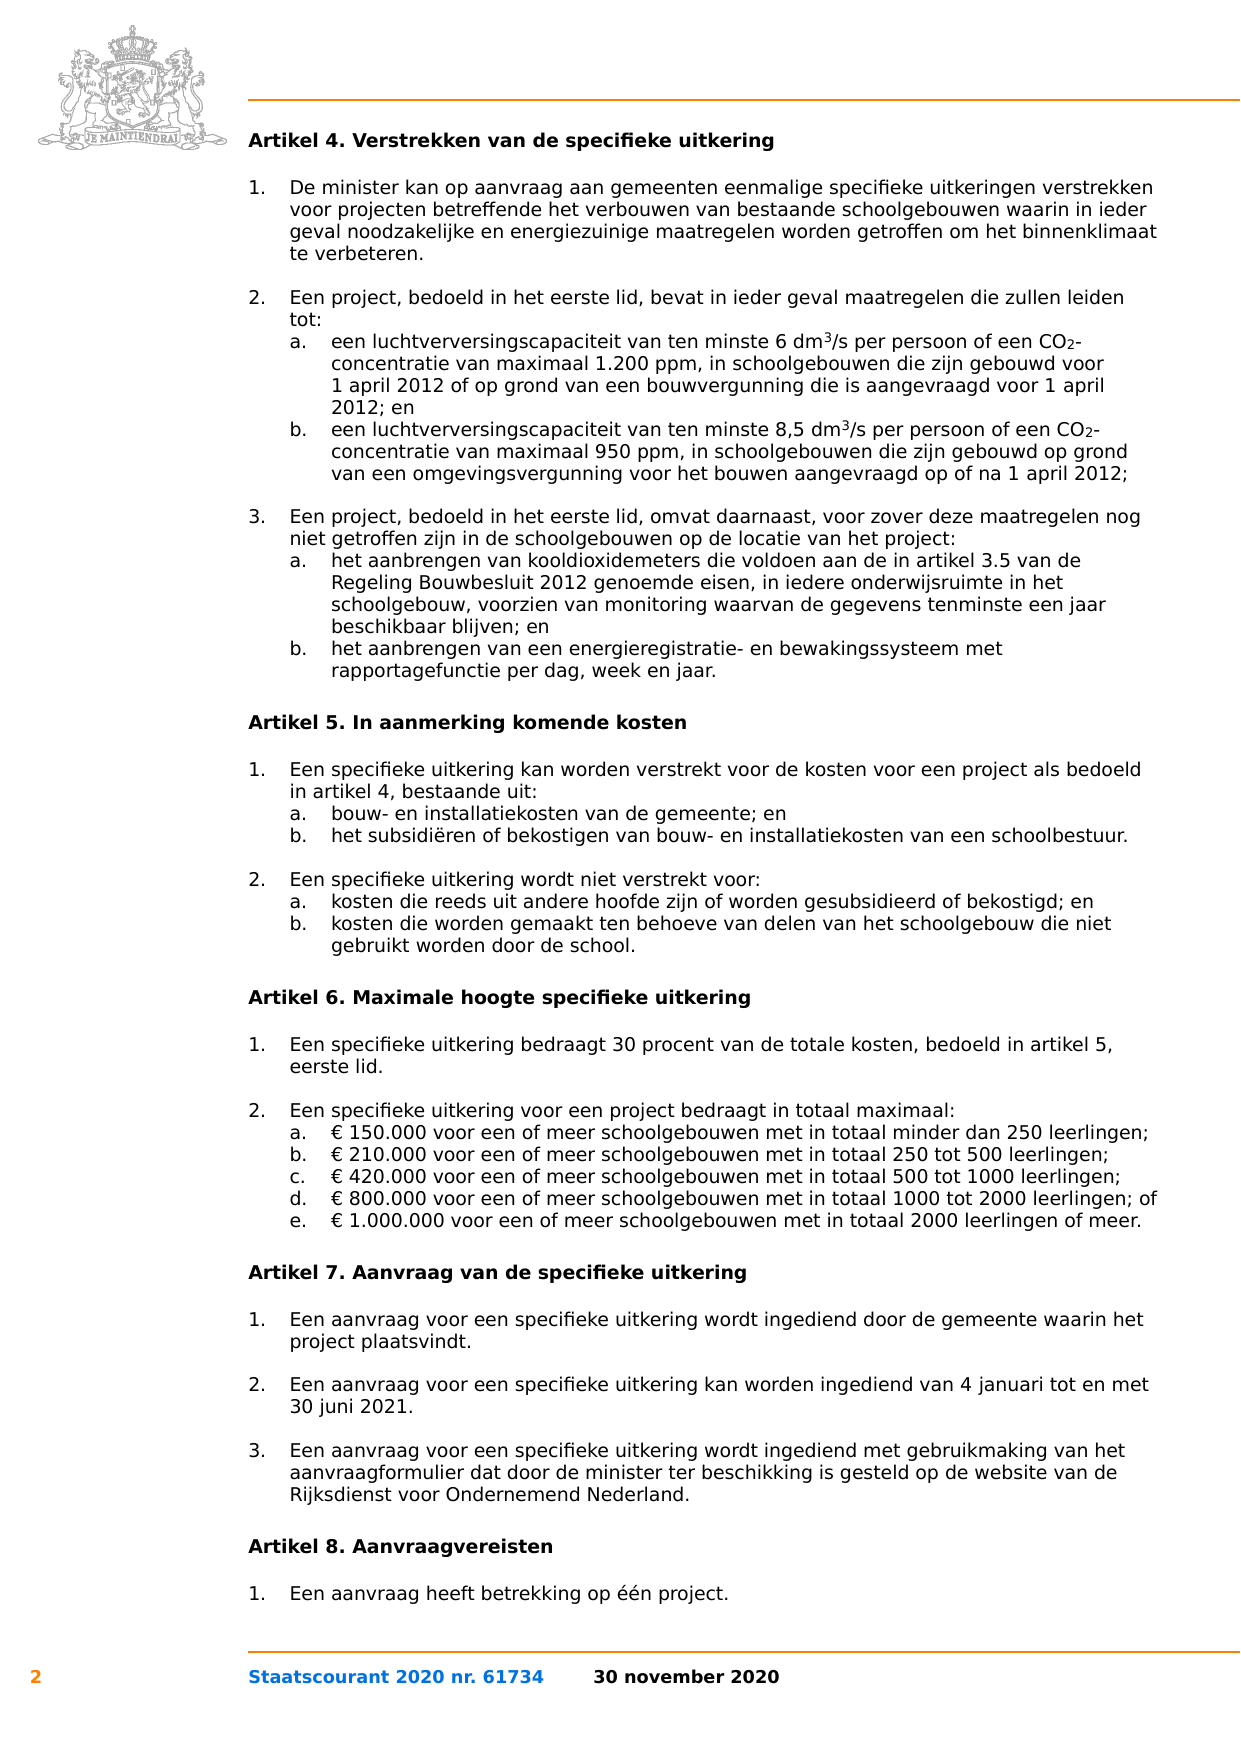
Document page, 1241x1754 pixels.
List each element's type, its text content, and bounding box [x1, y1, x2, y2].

text b. een luchtverversingscapaciteit van ten minste 8,5 dm3/s per persoon of een CO2-concentratie van maximaal 950 ppm, in schoolgebouwen die zijn gebouwd op grond van een omgevingsvergunning voor het bouwen aangevraagd op of na 1 april 2012; [289, 418, 1163, 484]
text b. het subsidiëren of bekostigen van bouw- en installatiekosten van een schoolbestuur. [289, 825, 1163, 847]
text 1. Een aanvraag heeft betrekking op één project. [248, 1583, 1163, 1605]
picture [38, 25, 227, 150]
text a. het aanbrengen van kooldioxidemeters die voldoen aan de in artikel 3.5 van de Regeling Bouwbesluit 2012 genoemde eisen, in iedere onderwijsruimte in het schoolgebouw, voorzien van monitoring waarvan de gegevens tenminste een jaar beschikbaar blijven; en [289, 550, 1163, 638]
text 1. De minister kan op aanvraag aan gemeenten eenmalige specifieke uitkeringen verstrekken voor projecten betreffende het verbouwen van bestaande schoolgebouwen waarin in ieder geval noodzakelijke en energiezuinige maatregelen worden getroffen om het binnenklimaat te verbeteren. [248, 177, 1163, 265]
text 1. Een specifieke uitkering kan worden verstrekt voor de kosten voor een project als bedoeld in artikel 4, bestaande uit: [248, 759, 1163, 803]
text 2. Een aanvraag voor een specifieke uitkering kan worden ingediend van 4 januari tot en met 30 juni 2021. [248, 1374, 1163, 1418]
subtitle Artikel 7. Aanvraag van de specifieke uitkering [248, 1262, 1163, 1283]
text 2. Een specifieke uitkering wordt niet verstrekt voor: [248, 869, 1163, 891]
text b. € 210.000 voor een of meer schoolgebouwen met in totaal 250 tot 500 leerlingen; [289, 1144, 1163, 1166]
text b. kosten die worden gemaakt ten behoeve van delen van het schoolgebouw die niet gebruikt worden door de school. [289, 913, 1163, 957]
text 3. Een aanvraag voor een specifieke uitkering wordt ingediend met gebruikmaking van het aanvraagformulier dat door de minister ter beschikking is gesteld op de website van de Rijksdienst voor Ondernemend Nederland. [248, 1440, 1163, 1506]
subtitle Artikel 4. Verstrekken van de specifieke uitkering [248, 130, 1163, 152]
text d. € 800.000 voor een of meer schoolgebouwen met in totaal 1000 tot 2000 leerlingen; of [289, 1188, 1163, 1209]
subtitle Artikel 5. In aanmerking komende kosten [248, 712, 1163, 734]
text a. kosten die reeds uit andere hoofde zijn of worden gesubsidieerd of bekostigd; en [289, 891, 1163, 913]
text a. bouw- en installatiekosten van de gemeente; en [289, 803, 1163, 825]
text b. het aanbrengen van een energieregistratie- en bewakingssysteem met rapportagefunctie per dag, week en jaar. [289, 638, 1163, 682]
text 2. Een specifieke uitkering voor een project bedraagt in totaal maximaal: [248, 1100, 1163, 1122]
text 1. Een aanvraag voor een specifieke uitkering wordt ingediend door de gemeente waarin het project plaatsvindt. [248, 1308, 1163, 1352]
subtitle Artikel 8. Aanvraagvereisten [248, 1536, 1163, 1558]
text 1. Een specifieke uitkering bedraagt 30 procent van de totale kosten, bedoeld in artikel 5, eerste lid. [248, 1034, 1163, 1078]
text 3. Een project, bedoeld in het eerste lid, omvat daarnaast, voor zover deze maatregelen nog niet getroffen zijn in de schoolgebouwen op de locatie van het project: [248, 506, 1163, 550]
text e. € 1.000.000 voor een of meer schoolgebouwen met in totaal 2000 leerlingen of meer. [289, 1209, 1163, 1232]
text a. € 150.000 voor een of meer schoolgebouwen met in totaal minder dan 250 leerlingen; [289, 1122, 1163, 1144]
text c. € 420.000 voor een of meer schoolgebouwen met in totaal 500 tot 1000 leerlingen; [289, 1166, 1163, 1188]
subtitle Artikel 6. Maximale hoogte specifieke uitkering [248, 987, 1163, 1009]
text 2. Een project, bedoeld in het eerste lid, bevat in ieder geval maatregelen die zullen leiden tot: [248, 287, 1163, 331]
text a. een luchtverversingscapaciteit van ten minste 6 dm3/s per persoon of een CO2-concentratie van maximaal 1.200 ppm, in schoolgebouwen die zijn gebouwd voor 1 april 2012 of op grond van een bouwvergunning die is aangevraagd voor 1 april 2012; en [289, 331, 1163, 418]
